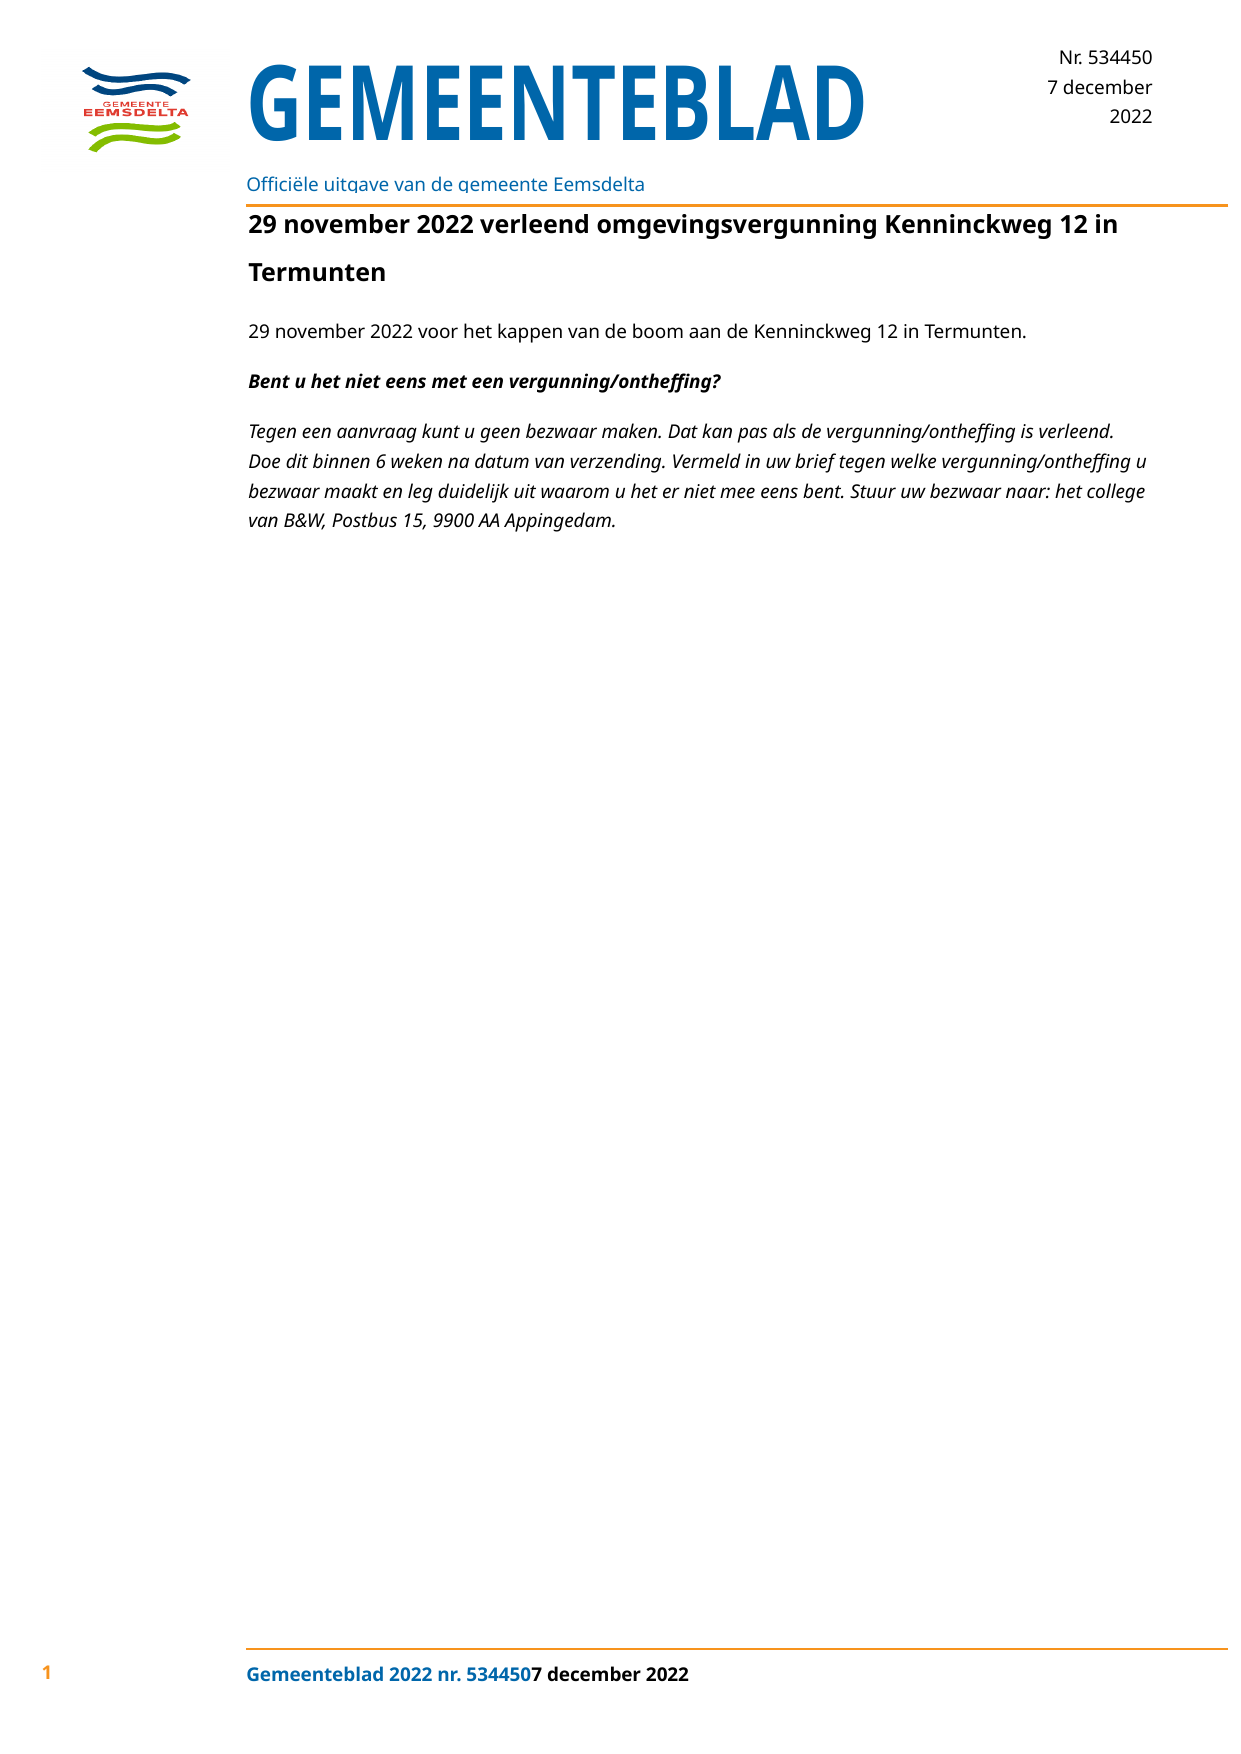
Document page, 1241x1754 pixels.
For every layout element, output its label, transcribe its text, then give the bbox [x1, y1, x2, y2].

text 29 november 2022 voor het kappen van de boom aan de Kenninckweg 12 in Termunten. [248, 318, 1152, 344]
text 29 november 2022 verleend omgevingsvergunning Kenninckweg 12 in Termunten [248, 207, 1152, 288]
text Bent u het niet eens met een vergunning/ontheffing? [248, 368, 1152, 394]
picture [41, 47, 231, 172]
text Tegen een aanvraag kunt u geen bezwaar maken. Dat kan pas als de vergunning/ontheffing is verleend. Doe dit binnen 6 weken na datum van verzending. Vermeld in uw brief tegen welke vergunning/ontheffing u bezwaar maakt en leg duidelijk uit waarom u het er niet mee eens bent. Stuur uw bezwaar naar: het college van B&W, Postbus 15, 9900 AA Appingedam. [248, 419, 1152, 533]
